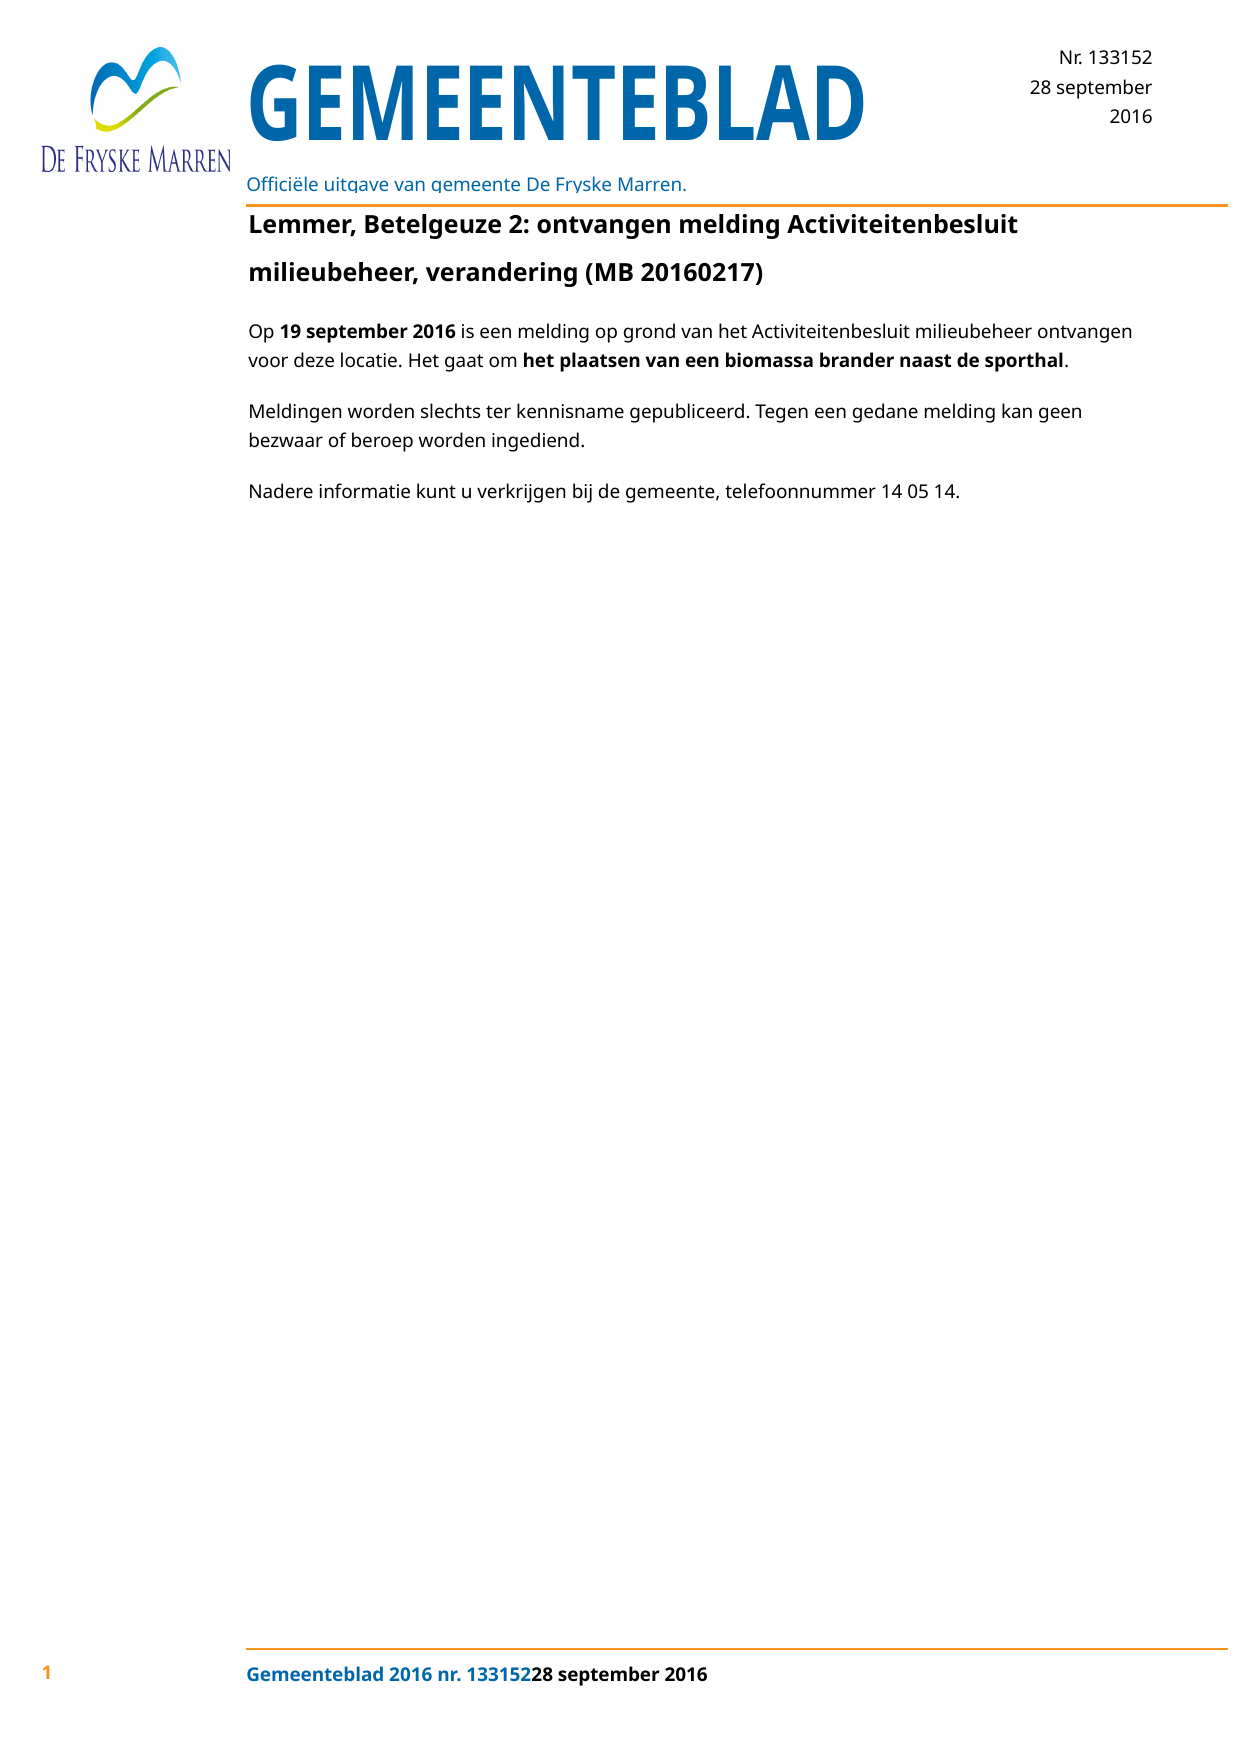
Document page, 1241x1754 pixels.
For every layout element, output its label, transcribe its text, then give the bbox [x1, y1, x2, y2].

text Nadere informatie kunt u verkrijgen bij de gemeente, telefoonnummer 14 05 14. [248, 478, 1152, 504]
text Lemmer, Betelgeuze 2: ontvangen melding Activiteitenbesluit milieubeheer, verandering (MB 20160217) [248, 207, 1152, 288]
text Meldingen worden slechts ter kennisname gepubliceerd. Tegen een gedane melding kan geen bezwaar of beroep worden ingediend. [248, 398, 1152, 453]
picture [41, 47, 231, 172]
text Op 19 september 2016 is een melding op grond van het Activiteitenbesluit milieubeheer ontvangen voor deze locatie. Het gaat om het plaatsen van een biomassa brander naast de sporthal. [248, 318, 1152, 373]
